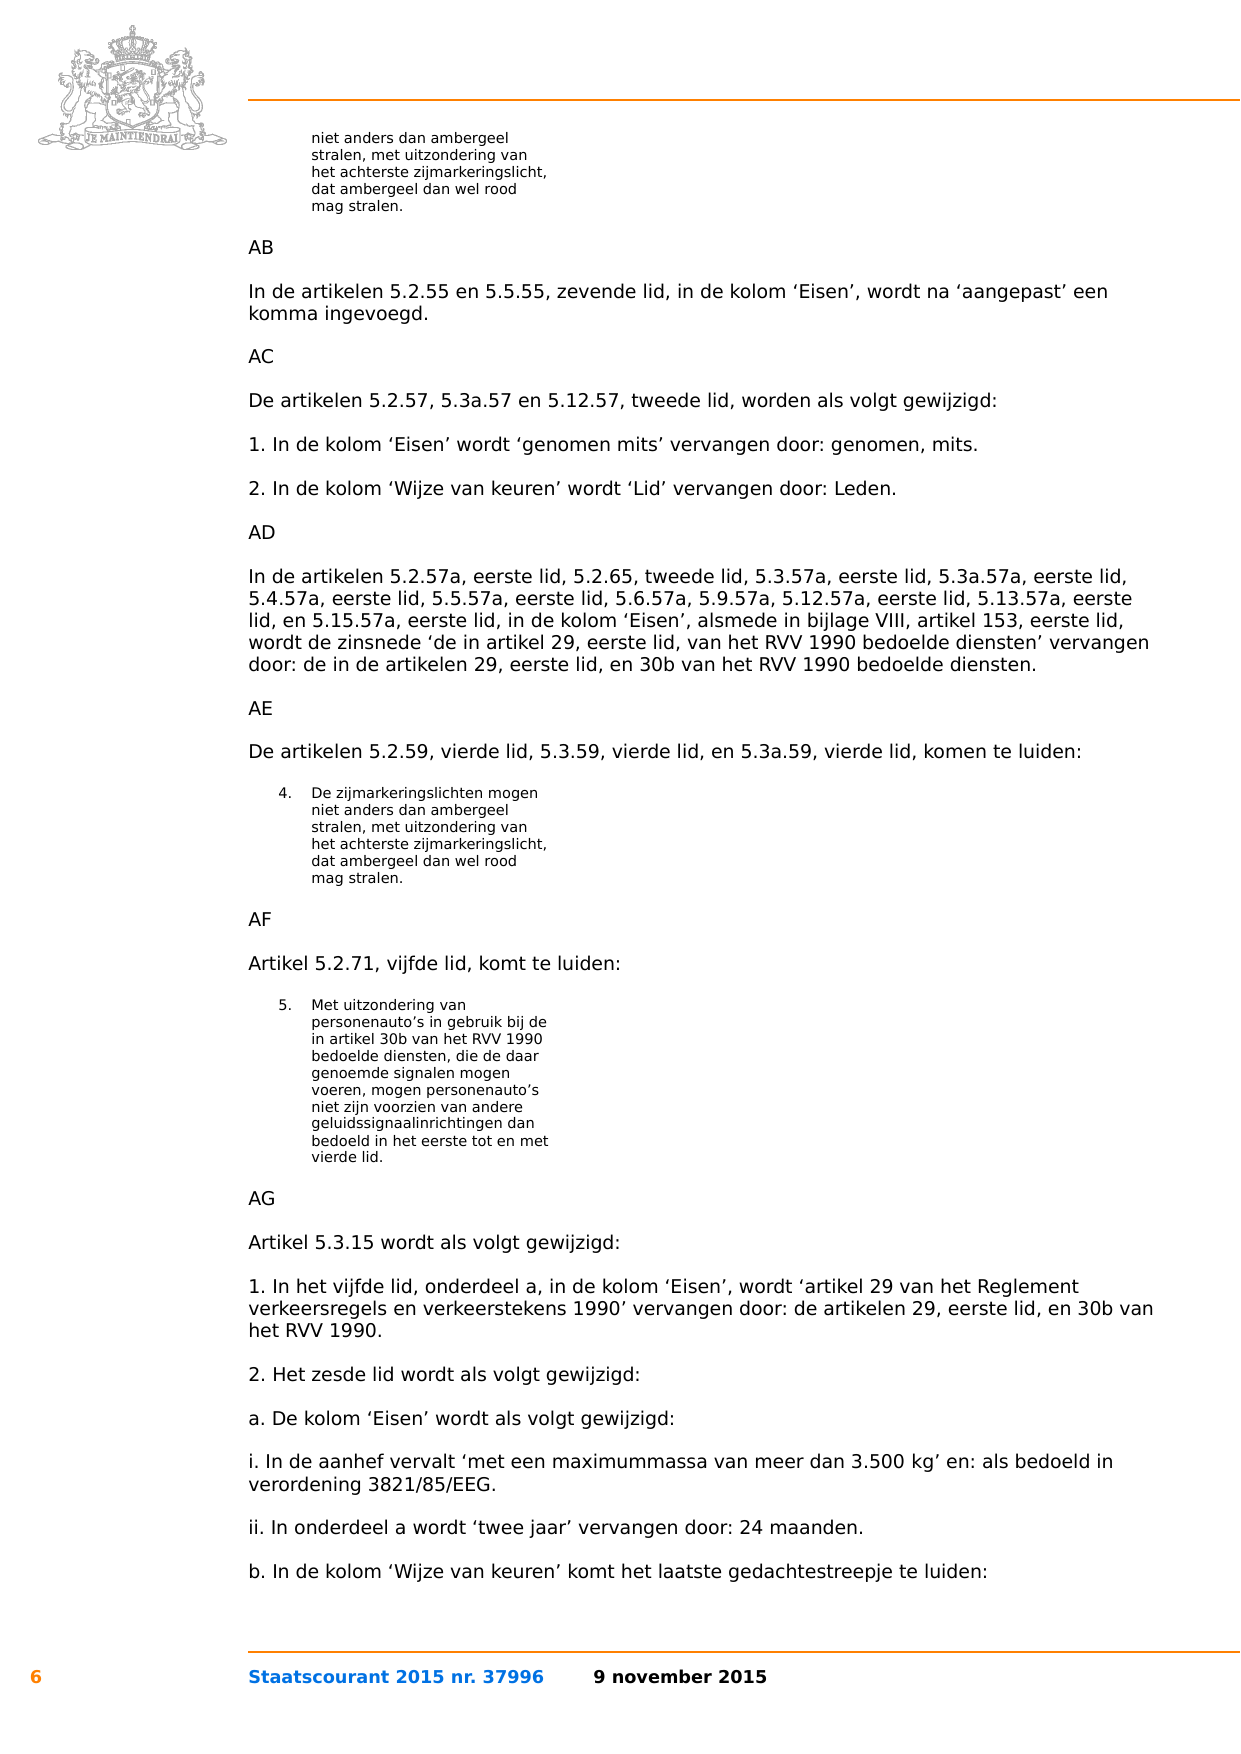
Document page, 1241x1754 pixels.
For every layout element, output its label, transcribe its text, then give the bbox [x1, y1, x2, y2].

text AF [248, 909, 1163, 931]
table_header Met uitzondering van personenauto’s in gebruik bij de in artikel 30b van het RVV 1990 bedoelde diensten, die de daar genoemde signalen mogen voeren, mogen personenauto’s niet zijn voorzien van andere geluidssignaalinrichtingen dan bedoeld in het eerste tot en met vierde lid. [305, 997, 558, 1166]
picture [38, 25, 227, 150]
text AB [248, 237, 1163, 259]
text i. In de aanhef vervalt ‘met een maximummassa van meer dan 3.500 kg’ en: als bedoeld in verordening 3821/85/EEG. [248, 1451, 1163, 1495]
text In de artikelen 5.2.57a, eerste lid, 5.2.65, tweede lid, 5.3.57a, eerste lid, 5.3a.57a, eerste lid, 5.4.57a, eerste lid, 5.5.57a, eerste lid, 5.6.57a, 5.9.57a, 5.12.57a, eerste lid, 5.13.57a, eerste lid, en 5.15.57a, eerste lid, in de kolom ‘Eisen’, alsmede in bijlage VIII, artikel 153, eerste lid, wordt de zinsnede ‘de in artikel 29, eerste lid, van het RVV 1990 bedoelde diensten’ vervangen door: de in de artikelen 29, eerste lid, en 30b van het RVV 1990 bedoelde diensten. [248, 566, 1163, 676]
table_header 5. [278, 997, 305, 1166]
text AE [248, 697, 1163, 719]
table_header niet anders dan ambergeel stralen, met uitzondering van het achterste zijmarkeringslicht, dat ambergeel dan wel rood mag stralen. [305, 130, 558, 215]
table_header De zijmarkeringslichten mogen niet anders dan ambergeel stralen, met uitzondering van het achterste zijmarkeringslicht, dat ambergeel dan wel rood mag stralen. [305, 785, 558, 887]
text Artikel 5.2.71, vijfde lid, komt te luiden: [248, 953, 1163, 975]
text a. De kolom ‘Eisen’ wordt als volgt gewijzigd: [248, 1408, 1163, 1429]
text AG [248, 1188, 1163, 1210]
table_header 4. [278, 785, 305, 887]
text In de artikelen 5.2.55 en 5.5.55, zevende lid, in de kolom ‘Eisen’, wordt na ‘aangepast’ een komma ingevoegd. [248, 281, 1163, 324]
text AD [248, 522, 1163, 544]
text 2. In de kolom ‘Wijze van keuren’ wordt ‘Lid’ vervangen door: Leden. [248, 478, 1163, 500]
table_header [558, 997, 1163, 1166]
text 2. Het zesde lid wordt als volgt gewijzigd: [248, 1364, 1163, 1386]
text b. In de kolom ‘Wijze van keuren’ komt het laatste gedachtestreepje te luiden: [248, 1561, 1163, 1583]
text Artikel 5.3.15 wordt als volgt gewijzigd: [248, 1232, 1163, 1254]
table_header [558, 785, 1163, 887]
text 1. In het vijfde lid, onderdeel a, in de kolom ‘Eisen’, wordt ‘artikel 29 van het Reglement verkeersregels en verkeerstekens 1990’ vervangen door: de artikelen 29, eerste lid, en 30b van het RVV 1990. [248, 1276, 1163, 1342]
table_header [558, 130, 1163, 215]
text ii. In onderdeel a wordt ‘twee jaar’ vervangen door: 24 maanden. [248, 1517, 1163, 1539]
text 1. In de kolom ‘Eisen’ wordt ‘genomen mits’ vervangen door: genomen, mits. [248, 434, 1163, 456]
table_header [278, 130, 305, 215]
text De artikelen 5.2.57, 5.3a.57 en 5.12.57, tweede lid, worden als volgt gewijzigd: [248, 390, 1163, 412]
text De artikelen 5.2.59, vierde lid, 5.3.59, vierde lid, en 5.3a.59, vierde lid, komen te luiden: [248, 741, 1163, 763]
text AC [248, 346, 1163, 368]
